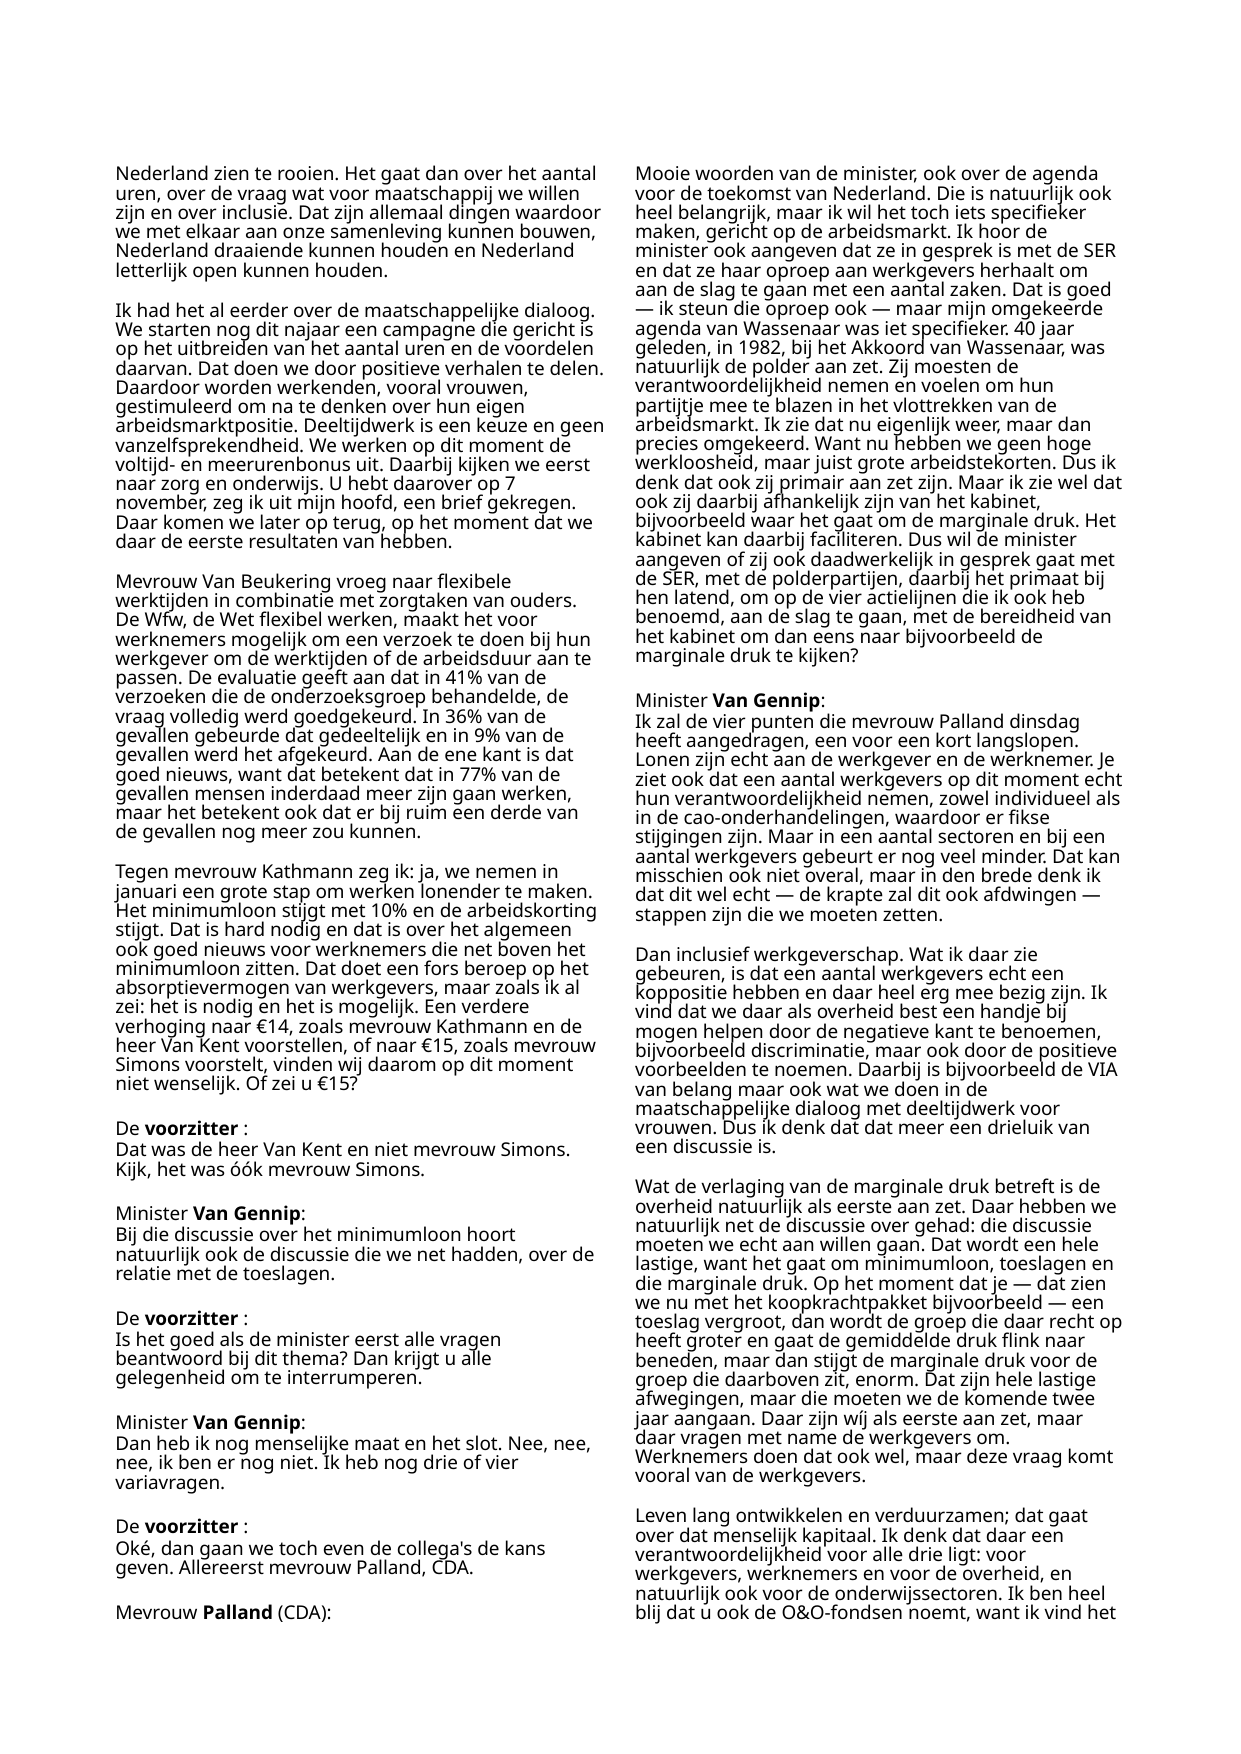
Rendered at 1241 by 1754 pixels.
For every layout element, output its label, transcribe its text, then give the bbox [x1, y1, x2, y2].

text Is het goed als de minister eerst alle vragen beantwoord bij dit thema? Dan krijgt u alle gelegenheid om te interrumperen. [115, 1331, 605, 1388]
text Minister Van Gennip: [635, 687, 1125, 713]
text Minister Van Gennip: [115, 1409, 605, 1435]
text Leven lang ontwikkelen en verduurzamen; dat gaat over dat menselijk kapitaal. Ik denk dat daar een verantwoordelijkheid voor alle drie ligt: voor werkgevers, werknemers en voor de overheid, en natuurlijk ook voor de onderwijssectoren. Ik ben heel blij dat u ook de O&O-fondsen noemt, want ik vind het [635, 1507, 1125, 1623]
text Ik had het al eerder over de maatschappelijke dialoog. We starten nog dit najaar een campagne die gericht is op het uitbreiden van het aantal uren en de voordelen daarvan. Dat doen we door positieve verhalen te delen. Daardoor worden werkenden, vooral vrouwen, gestimuleerd om na te denken over hun eigen arbeidsmarktpositie. Deeltijdwerk is een keuze en geen vanzelfsprekendheid. We werken op dit moment de voltijd- en meerurenbonus uit. Daarbij kijken we eerst naar zorg en onderwijs. U hebt daarover op 7 november, zeg ik uit mijn hoofd, een brief gekregen. Daar komen we later op terug, op het moment dat we daar de eerste resultaten van hebben. [115, 302, 605, 552]
text Wat de verlaging van de marginale druk betreft is de overheid natuurlijk als eerste aan zet. Daar hebben we natuurlijk net de discussie over gehad: die discussie moeten we echt aan willen gaan. Dat wordt een hele lastige, want het gaat om minimumloon, toeslagen en die marginale druk. Op het moment dat je — dat zien we nu met het koopkrachtpakket bijvoorbeeld — een toeslag vergroot, dan wordt de groep die daar recht op heeft groter en gaat de gemiddelde druk flink naar beneden, maar dan stijgt de marginale druk voor de groep die daarboven zit, enorm. Dat zijn hele lastige afwegingen, maar die moeten we de komende twee jaar aangaan. Daar zijn wíj als eerste aan zet, maar daar vragen met name de werkgevers om. Werknemers doen dat ook wel, maar deze vraag komt vooral van de werkgevers. [635, 1178, 1125, 1487]
text Mevrouw Palland (CDA): [115, 1599, 605, 1624]
text Mooie woorden van de minister, ook over de agenda voor de toekomst van Nederland. Die is natuurlijk ook heel belangrijk, maar ik wil het toch iets specifieker maken, gericht op de arbeidsmarkt. Ik hoor de minister ook aangeven dat ze in gesprek is met de SER en dat ze haar oproep aan werkgevers herhaalt om aan de slag te gaan met een aantal zaken. Dat is goed — ik steun die oproep ook — maar mijn omgekeerde agenda van Wassenaar was iet specifieker. 40 jaar geleden, in 1982, bij het Akkoord van Wassenaar, was natuurlijk de polder aan zet. Zij moesten de verantwoordelijkheid nemen en voelen om hun partijtje mee te blazen in het vlottrekken van de arbeidsmarkt. Ik zie dat nu eigenlijk weer, maar dan precies omgekeerd. Want nu hebben we geen hoge werkloosheid, maar juist grote arbeidstekorten. Dus ik denk dat ook zij primair aan zet zijn. Maar ik zie wel dat ook zij daarbij afhankelijk zijn van het kabinet, bijvoorbeeld waar het gaat om de marginale druk. Het kabinet kan daarbij faciliteren. Dus wil de minister aangeven of zij ook daadwerkelijk in gesprek gaat met de SER, met de polderpartijen, daarbij het primaat bij hen latend, om op de vier actielijnen die ik ook heb benoemd, aan de slag te gaan, met de bereidheid van het kabinet om dan eens naar bijvoorbeeld de marginale druk te kijken? [635, 165, 1125, 666]
text Ik zal de vier punten die mevrouw Palland dinsdag heeft aangedragen, een voor een kort langslopen. Lonen zijn echt aan de werkgever en de werknemer. Je ziet ook dat een aantal werkgevers op dit moment echt hun verantwoordelijkheid nemen, zowel individueel als in de cao-onderhandelingen, waardoor er fikse stijgingen zijn. Maar in een aantal sectoren en bij een aantal werkgevers gebeurt er nog veel minder. Dat kan misschien ook niet overal, maar in den brede denk ik dat dit wel echt — de krapte zal dit ook afdwingen — stappen zijn die we moeten zetten. [635, 713, 1125, 925]
text De voorzitter : [115, 1116, 605, 1141]
text Minister Van Gennip: [115, 1201, 605, 1226]
text Oké, dan gaan we toch even de collega's de kans geven. Allereerst mevrouw Palland, CDA. [115, 1539, 605, 1578]
text Dat was de heer Van Kent en niet mevrouw Simons. Kijk, het was óók mevrouw Simons. [115, 1141, 605, 1180]
text Dan inclusief werkgeverschap. Wat ik daar zie gebeuren, is dat een aantal werkgevers echt een koppositie hebben en daar heel erg mee bezig zijn. Ik vind dat we daar als overheid best een handje bij mogen helpen door de negatieve kant te benoemen, bijvoorbeeld discriminatie, maar ook door de positieve voorbeelden te noemen. Daarbij is bijvoorbeeld de VIA van belang maar ook wat we doen in de maatschappelijke dialoog met deeltijdwerk voor vrouwen. Dus ik denk dat dat meer een drieluik van een discussie is. [635, 946, 1125, 1158]
text Dan heb ik nog menselijke maat en het slot. Nee, nee, nee, ik ben er nog niet. Ik heb nog drie of vier variavragen. [115, 1435, 605, 1493]
text Mevrouw Van Beukering vroeg naar flexibele werktijden in combinatie met zorgtaken van ouders. De Wfw, de Wet flexibel werken, maakt het voor werknemers mogelijk om een verzoek te doen bij hun werkgever om de werktijden of de arbeidsduur aan te passen. De evaluatie geeft aan dat in 41% van de verzoeken die de onderzoeksgroep behandelde, de vraag volledig werd goedgekeurd. In 36% van de gevallen gebeurde dat gedeeltelijk en in 9% van de gevallen werd het afgekeurd. Aan de ene kant is dat goed nieuws, want dat betekent dat in 77% van de gevallen mensen inderdaad meer zijn gaan werken, maar het betekent ook dat er bij ruim een derde van de gevallen nog meer zou kunnen. [115, 573, 605, 843]
text Bij die discussie over het minimumloon hoort natuurlijk ook de discussie die we net hadden, over de relatie met de toeslagen. [115, 1226, 605, 1284]
text Tegen mevrouw Kathmann zeg ik: ja, we nemen in januari een grote stap om werken lonender te maken. Het minimumloon stijgt met 10% en de arbeidskorting stijgt. Dat is hard nodig en dat is over het algemeen ook goed nieuws voor werknemers die net boven het minimumloon zitten. Dat doet een fors beroep op het absorptievermogen van werkgevers, maar zoals ik al zei: het is nodig en het is mogelijk. Een verdere verhoging naar €14, zoals mevrouw Kathmann en de heer Van Kent voorstellen, of naar €15, zoals mevrouw Simons voorstelt, vinden wij daarom op dit moment niet wenselijk. Of zei u €15? [115, 863, 605, 1095]
text Nederland zien te rooien. Het gaat dan over het aantal uren, over de vraag wat voor maatschappij we willen zijn en over inclusie. Dat zijn allemaal dingen waardoor we met elkaar aan onze samenleving kunnen bouwen, Nederland draaiende kunnen houden en Nederland letterlijk open kunnen houden. [115, 165, 605, 281]
text De voorzitter : [115, 1305, 605, 1331]
text De voorzitter : [115, 1514, 605, 1539]
